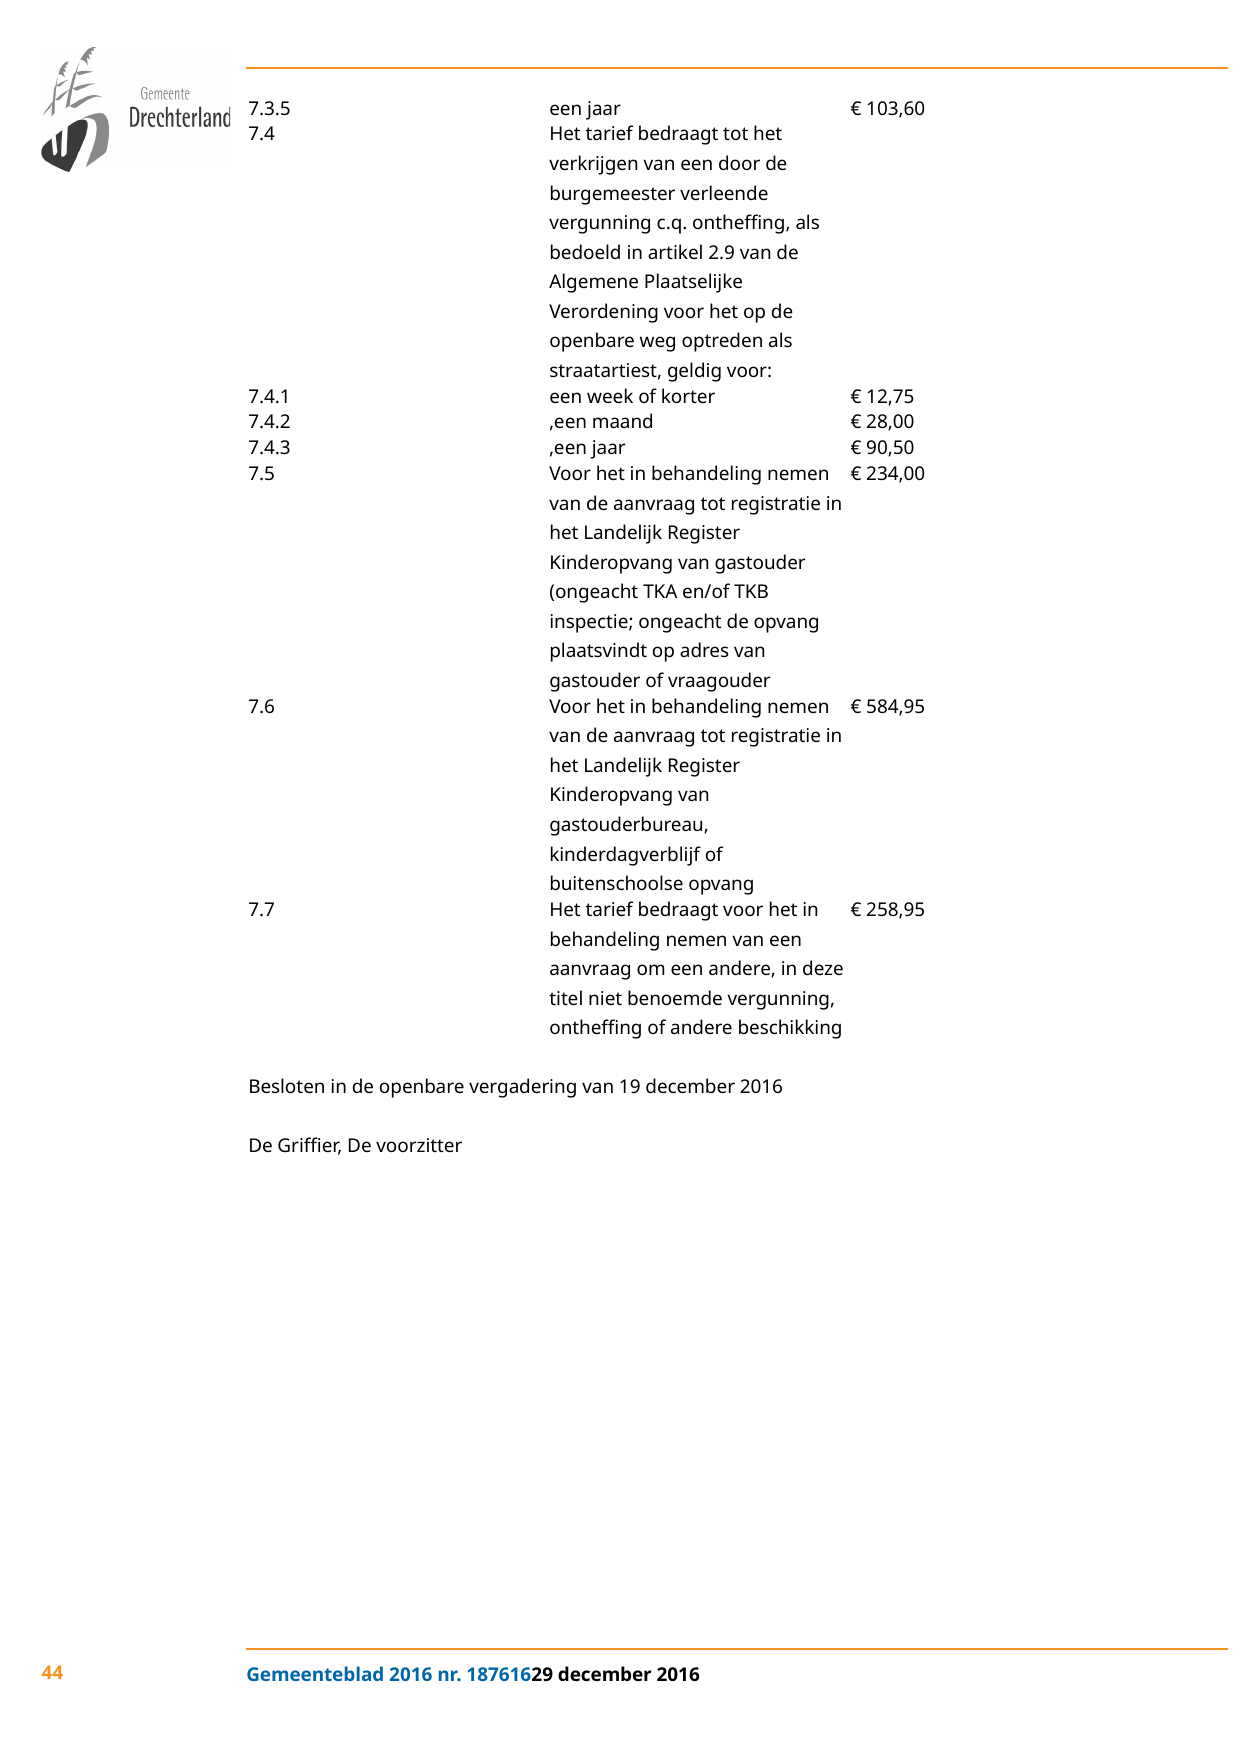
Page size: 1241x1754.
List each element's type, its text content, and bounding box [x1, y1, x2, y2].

table_cell € 90,50 [850, 434, 1152, 460]
table_cell € 234,00 [850, 460, 1152, 693]
table_cell 7.4.1 [248, 383, 549, 409]
table_cell € 28,00 [850, 409, 1152, 434]
table_cell € 12,75 [850, 383, 1152, 409]
table_cell 7.4.3 [248, 434, 549, 460]
table_cell een jaar [549, 95, 850, 121]
table_cell een week of korter [549, 383, 850, 409]
table_cell 7.3.5 [248, 95, 549, 121]
table_cell 7.4 [248, 121, 549, 383]
text De Griffier, De voorzitter [248, 1132, 1152, 1158]
table_cell 7.6 [248, 693, 549, 896]
table_cell € 258,95 [850, 896, 1152, 1040]
table_cell Het tarief bedraagt tot het verkrijgen van een door de burgemeester verleende vergunning c.q. ontheffing, als bedoeld in artikel 2.9 van de Algemene Plaatselijke Verordening voor het op de openbare weg optreden als straatartiest, geldig voor: [549, 121, 850, 383]
table_cell 7.7 [248, 896, 549, 1040]
table_cell € 584,95 [850, 693, 1152, 896]
table_cell [850, 121, 1152, 383]
table_cell 7.5 [248, 460, 549, 693]
table_cell € 103,60 [850, 95, 1152, 121]
table_cell Voor het in behandeling nemen van de aanvraag tot registratie in het Landelijk Register Kinderopvang van gastouderbureau, kinderdagverblijf of buitenschoolse opvang [549, 693, 850, 896]
table_cell Het tarief bedraagt voor het in behandeling nemen van een aanvraag om een andere, in deze titel niet benoemde vergunning, ontheffing of andere beschikking [549, 896, 850, 1040]
table_cell ‚een jaar [549, 434, 850, 460]
table_cell Voor het in behandeling nemen van de aanvraag tot registratie in het Landelijk Register Kinderopvang van gastouder (ongeacht TKA en/of TKB inspectie; ongeacht de opvang plaatsvindt op adres van gastouder of vraagouder [549, 460, 850, 693]
picture [41, 47, 231, 172]
table_cell ‚een maand [549, 409, 850, 434]
table_cell 7.4.2 [248, 409, 549, 434]
text Besloten in de openbare vergadering van 19 december 2016 [248, 1073, 1152, 1099]
